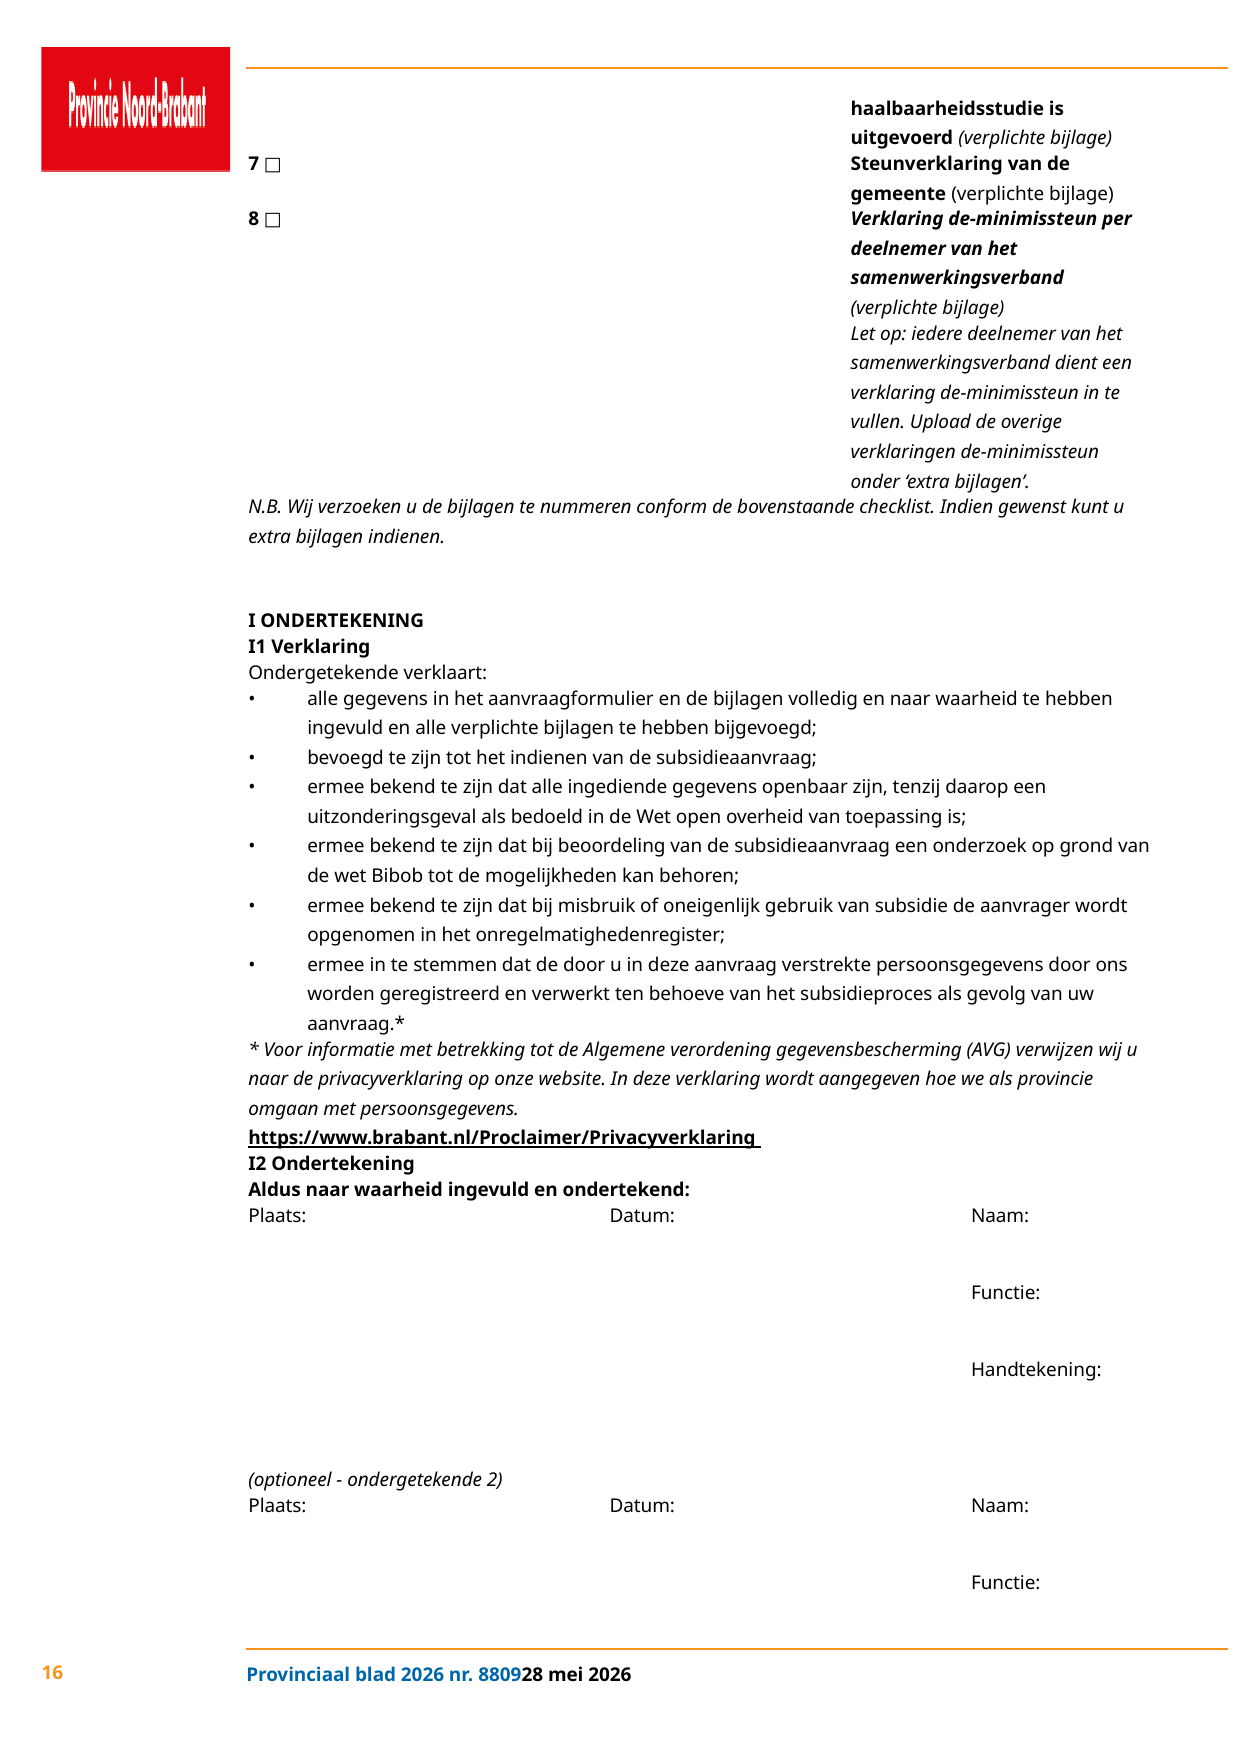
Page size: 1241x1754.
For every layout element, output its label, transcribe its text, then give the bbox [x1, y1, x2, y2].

table_cell Functie: [971, 1279, 1152, 1305]
table_cell [790, 1202, 971, 1227]
table_cell [971, 1228, 1152, 1253]
table_cell [248, 1382, 429, 1408]
table_cell [429, 1253, 609, 1279]
table_cell [609, 1382, 790, 1408]
table_cell [790, 1228, 971, 1253]
table_cell [248, 1305, 429, 1330]
table_cell [609, 1330, 790, 1356]
table_cell [429, 1202, 609, 1227]
table_cell [429, 1518, 609, 1543]
table_cell [429, 1330, 609, 1356]
table_cell [790, 1492, 971, 1518]
table_cell [248, 1518, 429, 1543]
table_cell Let op: iedere deelnemer van het samenwerkingsverband dient een verklaring de-minimissteun in te vullen. Upload de overige verklaringen de-minimissteun onder ‘extra bijlagen’. [850, 320, 1152, 493]
table_cell Plaats: [248, 1202, 429, 1227]
table_cell Naam: [971, 1202, 1152, 1227]
table_cell [248, 1330, 429, 1356]
table_cell [609, 1253, 790, 1279]
table_cell [429, 1382, 609, 1408]
table_cell [429, 1356, 609, 1382]
table_cell Functie: [971, 1569, 1152, 1595]
table_cell [609, 1544, 790, 1569]
table_cell [248, 1356, 429, 1382]
table_cell [248, 549, 1152, 574]
table_cell [609, 1228, 790, 1253]
table_header I ONDERTEKENING [248, 608, 1152, 633]
table_cell [790, 1382, 971, 1408]
table_cell [971, 1544, 1152, 1569]
table_cell haalbaarheidsstudie is uitgevoerd (verplichte bijlage) [850, 95, 1152, 150]
table_cell [971, 1253, 1152, 1279]
table_cell 8 □ [248, 205, 850, 493]
table_cell [429, 1279, 609, 1305]
table_cell Datum: [609, 1492, 790, 1518]
table_cell [609, 1569, 790, 1595]
table_cell [429, 1228, 609, 1253]
table_cell [790, 1279, 971, 1305]
table_cell [429, 1569, 609, 1595]
table_cell [609, 1408, 790, 1433]
table_cell [790, 1518, 971, 1543]
table_cell * Voor informatie met betrekking tot de Algemene verordening gegevensbescherming (AVG) verwijzen wij u naar de privacyverklaring op onze website. In deze verklaring wordt aangegeven hoe we als provincie omgaan met persoonsgegevens. https://www.brabant.nl/Proclaimer/Privacyverklaring [248, 1036, 1152, 1150]
table_cell Datum: [609, 1202, 790, 1227]
table_cell Plaats: [248, 1492, 429, 1518]
table_cell [248, 1408, 429, 1433]
table_cell [971, 1408, 1152, 1433]
table_cell Steunverklaring van de gemeente (verplichte bijlage) [850, 150, 1152, 205]
table_cell alle gegevens in het aanvraagformulier en de bijlagen volledig en naar waarheid te hebben ingevuld en alle verplichte bijlagen te hebben bijgevoegd; bevoegd te zijn tot het indienen van de subsidieaanvraag; ermee bekend te zijn dat alle ingediende gegevens openbaar zijn, tenzij daarop een uitzonderingsgeval als bedoeld in de Wet open overheid van toepassing is; ermee bekend te zijn dat bij beoordeling van de subsidieaanvraag een onderzoek op grond van de wet Bibob tot de mogelijkheden kan behoren; ermee bekend te zijn dat bij misbruik of oneigenlijk gebruik van subsidie de aanvrager wordt opgenomen in het onregelmatighedenregister; ermee in te stemmen dat de door u in deze aanvraag verstrekte persoonsgegevens door ons worden geregistreerd en verwerkt ten behoeve van het subsidieproces als gevolg van uw aanvraag.* [248, 685, 1152, 1036]
table_cell [971, 1382, 1152, 1408]
table_cell I1 Verklaring [248, 633, 1152, 659]
table_cell [971, 1330, 1152, 1356]
table_cell [790, 1253, 971, 1279]
table_cell [971, 1305, 1152, 1330]
table_cell [248, 1279, 429, 1305]
table_cell Handtekening: [971, 1356, 1152, 1382]
table_cell Aldus naar waarheid ingevuld en ondertekend: [248, 1176, 1152, 1202]
table_cell N.B. Wij verzoeken u de bijlagen te nummeren conform de bovenstaande checklist. Indien gewenst kunt u extra bijlagen indienen. [248, 494, 1152, 549]
table_cell [429, 1544, 609, 1569]
picture [41, 47, 231, 172]
table_cell [248, 1253, 429, 1279]
table_cell Verklaring de-minimissteun per deelnemer van het samenwerkingsverband (verplichte bijlage) [850, 205, 1152, 320]
table_cell [790, 1544, 971, 1569]
table_cell [790, 1330, 971, 1356]
table_cell [790, 1356, 971, 1382]
table_cell [790, 1305, 971, 1330]
table_cell [790, 1408, 971, 1433]
table_cell [429, 1408, 609, 1433]
table_cell [429, 1305, 609, 1330]
table_cell [609, 1279, 790, 1305]
table_cell [790, 1569, 971, 1595]
table_cell [609, 1518, 790, 1543]
table_cell 7 □ [248, 150, 850, 205]
table_cell Ondergetekende verklaart: [248, 659, 1152, 685]
table_cell I2 Ondertekening [248, 1150, 1152, 1176]
table_cell [429, 1492, 609, 1518]
table_cell [971, 1518, 1152, 1543]
table_cell [248, 1569, 429, 1595]
table_cell [248, 95, 850, 150]
table_cell [609, 1305, 790, 1330]
table_cell [248, 1544, 429, 1569]
table_cell [248, 1228, 429, 1253]
table_header (optioneel - ondergetekende 2) [248, 1466, 1152, 1492]
table_cell [609, 1356, 790, 1382]
table_cell Naam: [971, 1492, 1152, 1518]
